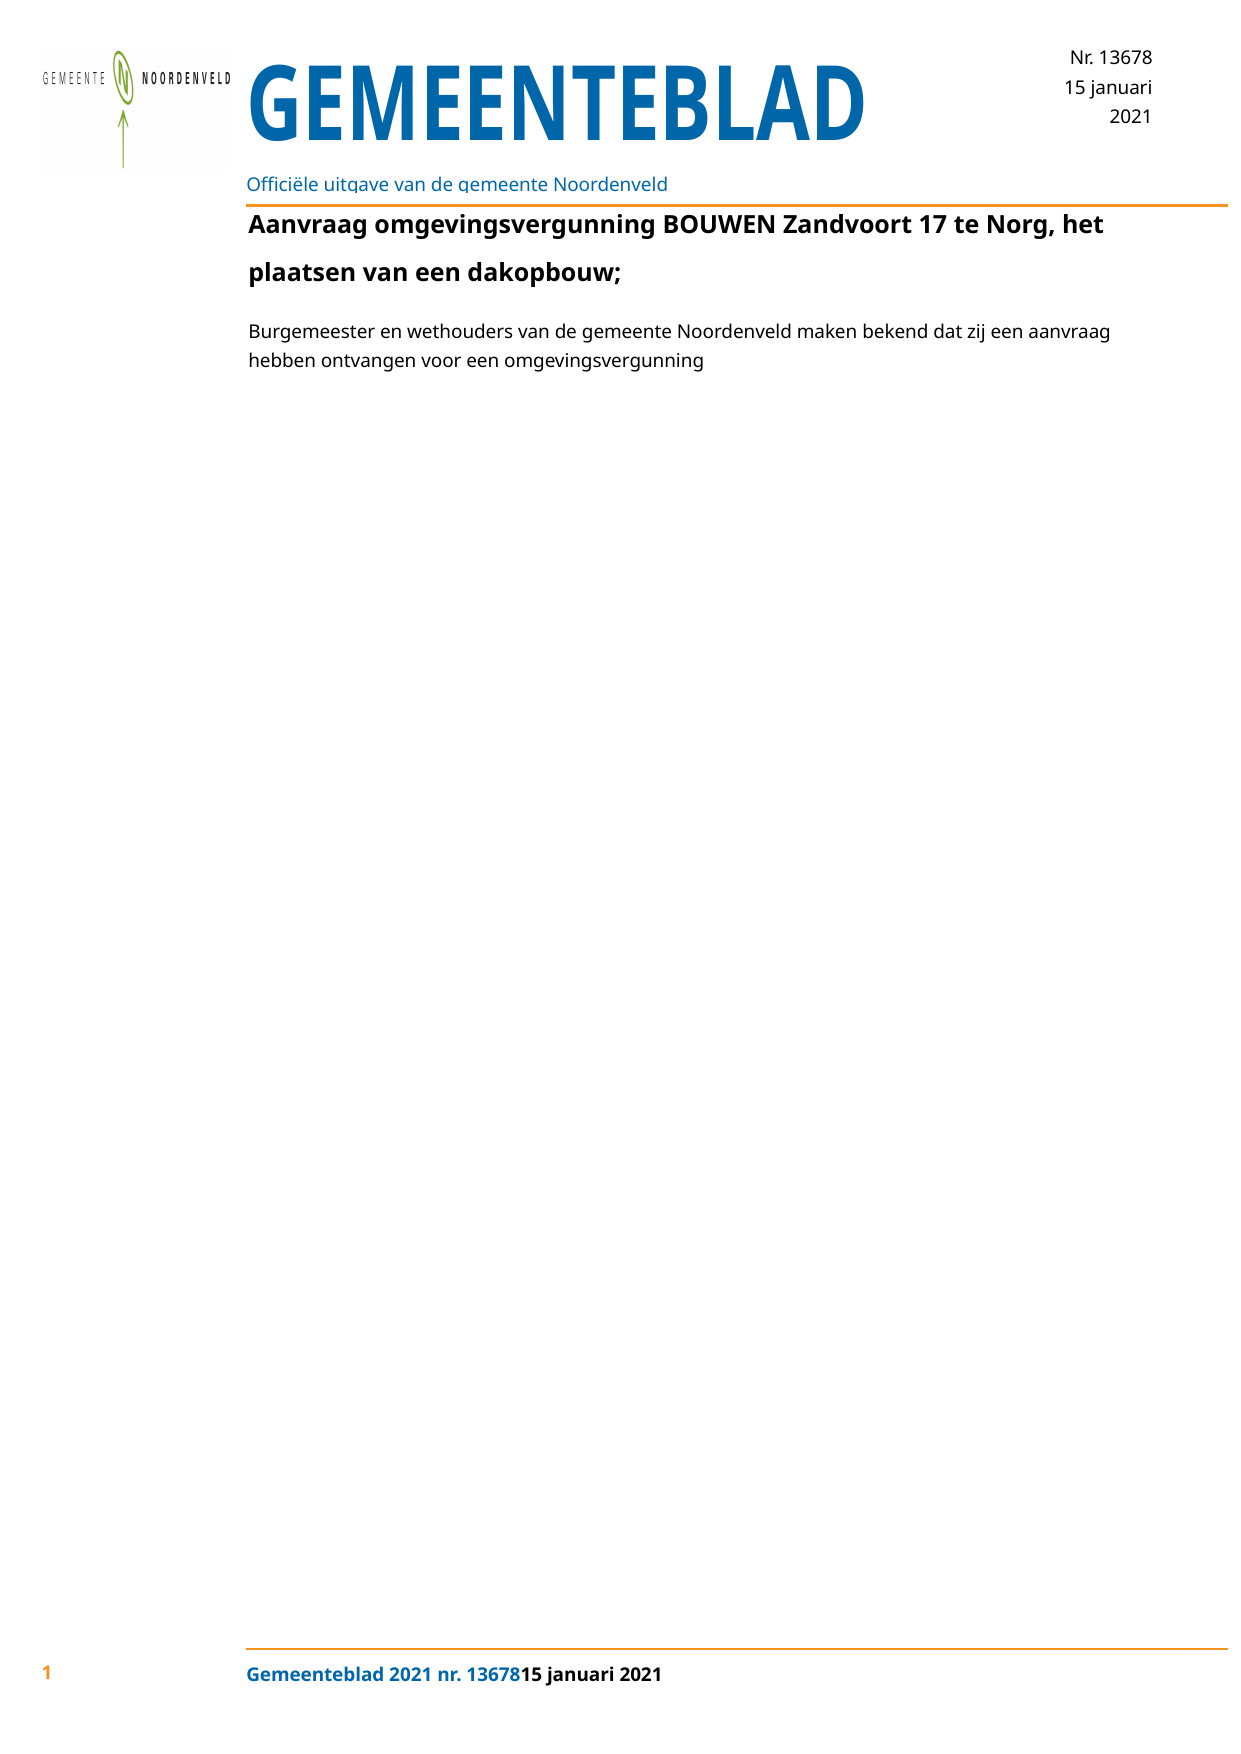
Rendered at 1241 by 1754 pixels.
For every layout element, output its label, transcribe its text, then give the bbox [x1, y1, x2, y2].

text Aanvraag omgevingsvergunning BOUWEN Zandvoort 17 te Norg, het plaatsen van een dakopbouw; [248, 207, 1152, 288]
text Burgemeester en wethouders van de gemeente Noordenveld maken bekend dat zij een aanvraag hebben ontvangen voor een omgevingsvergunning [248, 318, 1152, 373]
picture [41, 47, 231, 172]
